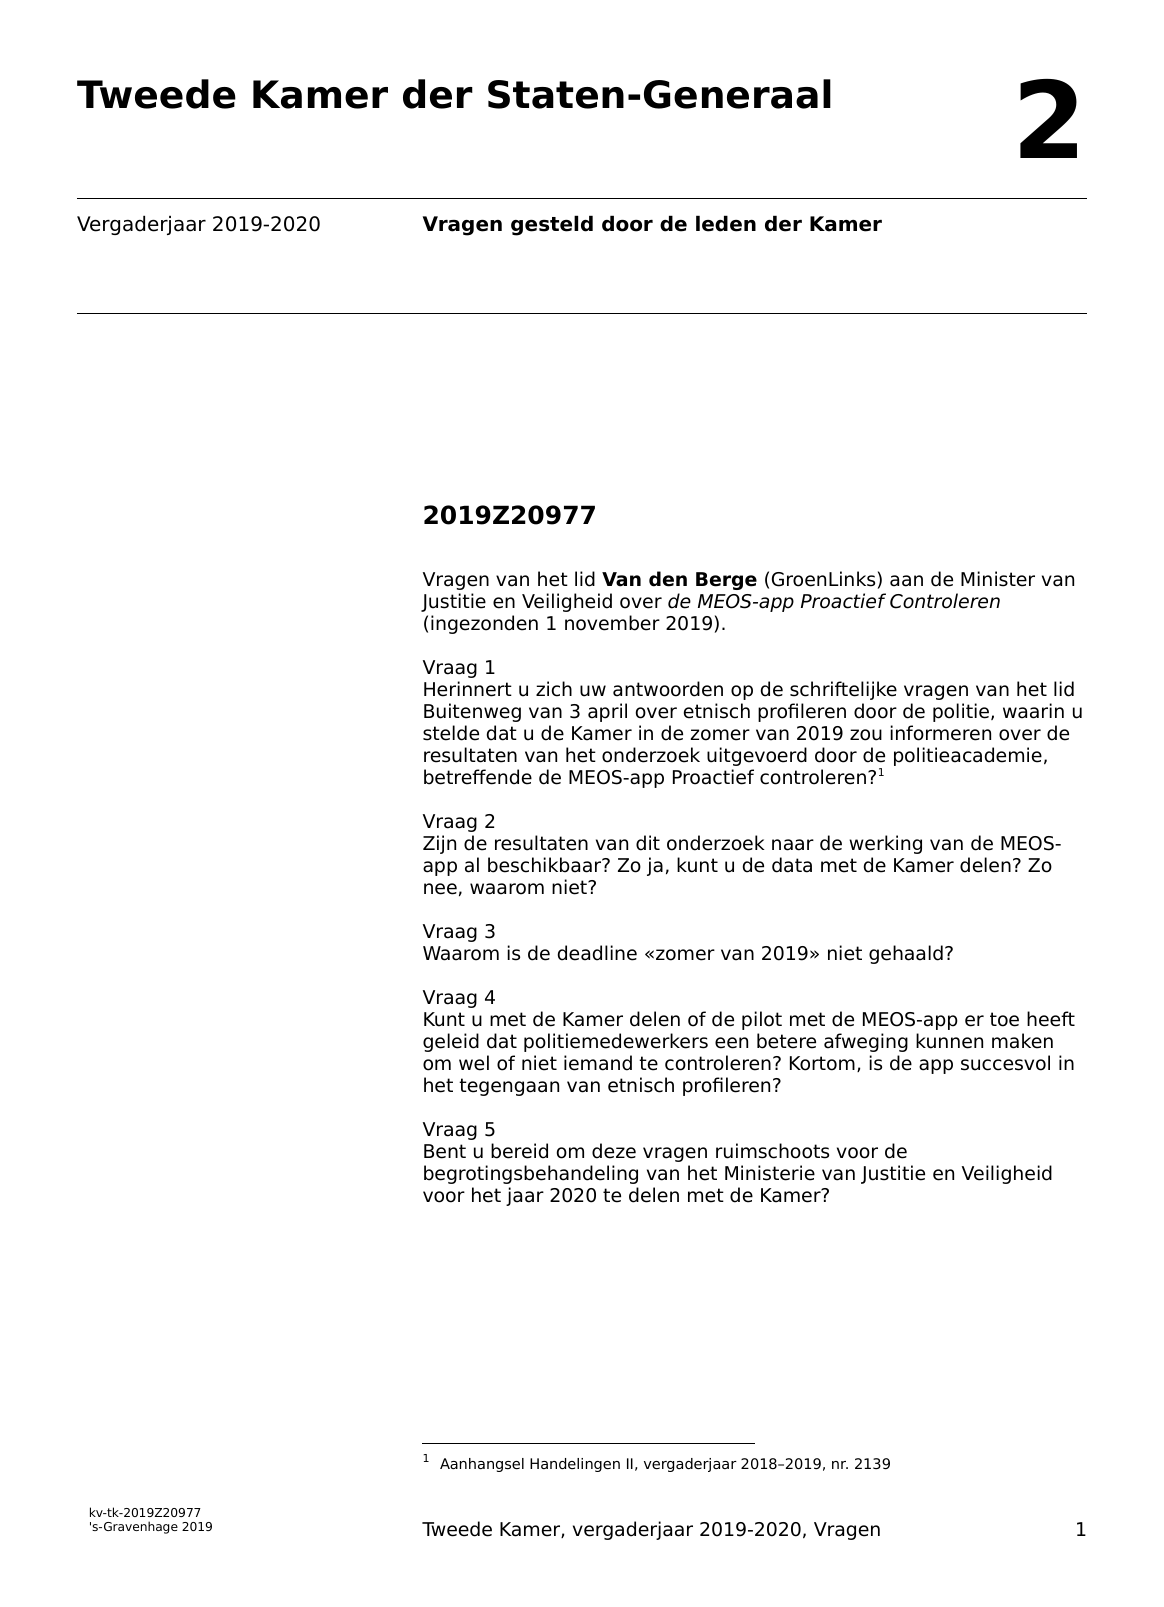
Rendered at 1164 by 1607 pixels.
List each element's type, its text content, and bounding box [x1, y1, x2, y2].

text Vraag 5 [422, 1119, 1087, 1141]
text Vraag 4 [422, 987, 1087, 1009]
text Aanhangsel Handelingen II, vergaderjaar 2018–2019, nr. 2139 [422, 1452, 1087, 1474]
text Vragen van het lid Van den Berge (GroenLinks) aan de Minister van Justitie en Veiligheid over de MEOS-app Proactief Controleren (ingezonden 1 november 2019). [422, 569, 1087, 635]
text 2019Z20977 [422, 501, 1087, 531]
table_cell Vragen gesteld door de leden der Kamer [422, 199, 1087, 313]
text Vraag 2 [422, 811, 1087, 833]
table_header 2 [886, 59, 1087, 198]
text kv-tk-2019Z20977 [88, 1506, 323, 1520]
text 's-Gravenhage 2019 [88, 1520, 323, 1534]
text Vraag 1 [422, 657, 1087, 679]
text Waarom is de deadline «zomer van 2019» niet gehaald? [422, 943, 1087, 965]
text Zijn de resultaten van dit onderzoek naar de werking van de MEOS-app al beschikbaar? Zo ja, kunt u de data met de Kamer delen? Zo nee, waarom niet? [422, 833, 1087, 899]
text Herinnert u zich uw antwoorden op de schriftelijke vragen van het lid Buitenweg van 3 april over etnisch profileren door de politie, waarin u stelde dat u de Kamer in de zomer van 2019 zou informeren over de resultaten van het onderzoek uitgevoerd door de politieacademie, betreffende de MEOS-app Proactief controleren? [422, 679, 1087, 789]
table_header Tweede Kamer der Staten-Generaal [77, 59, 886, 198]
text Vraag 3 [422, 921, 1087, 943]
table_cell Vergaderjaar 2019-2020 [77, 199, 422, 313]
text Bent u bereid om deze vragen ruimschoots voor de begrotingsbehandeling van het Ministerie van Justitie en Veiligheid voor het jaar 2020 te delen met de Kamer? [422, 1141, 1087, 1207]
text Kunt u met de Kamer delen of de pilot met de MEOS-app er toe heeft geleid dat politiemedewerkers een betere afweging kunnen maken om wel of niet iemand te controleren? Kortom, is de app succesvol in het tegengaan van etnisch profileren? [422, 1009, 1087, 1097]
